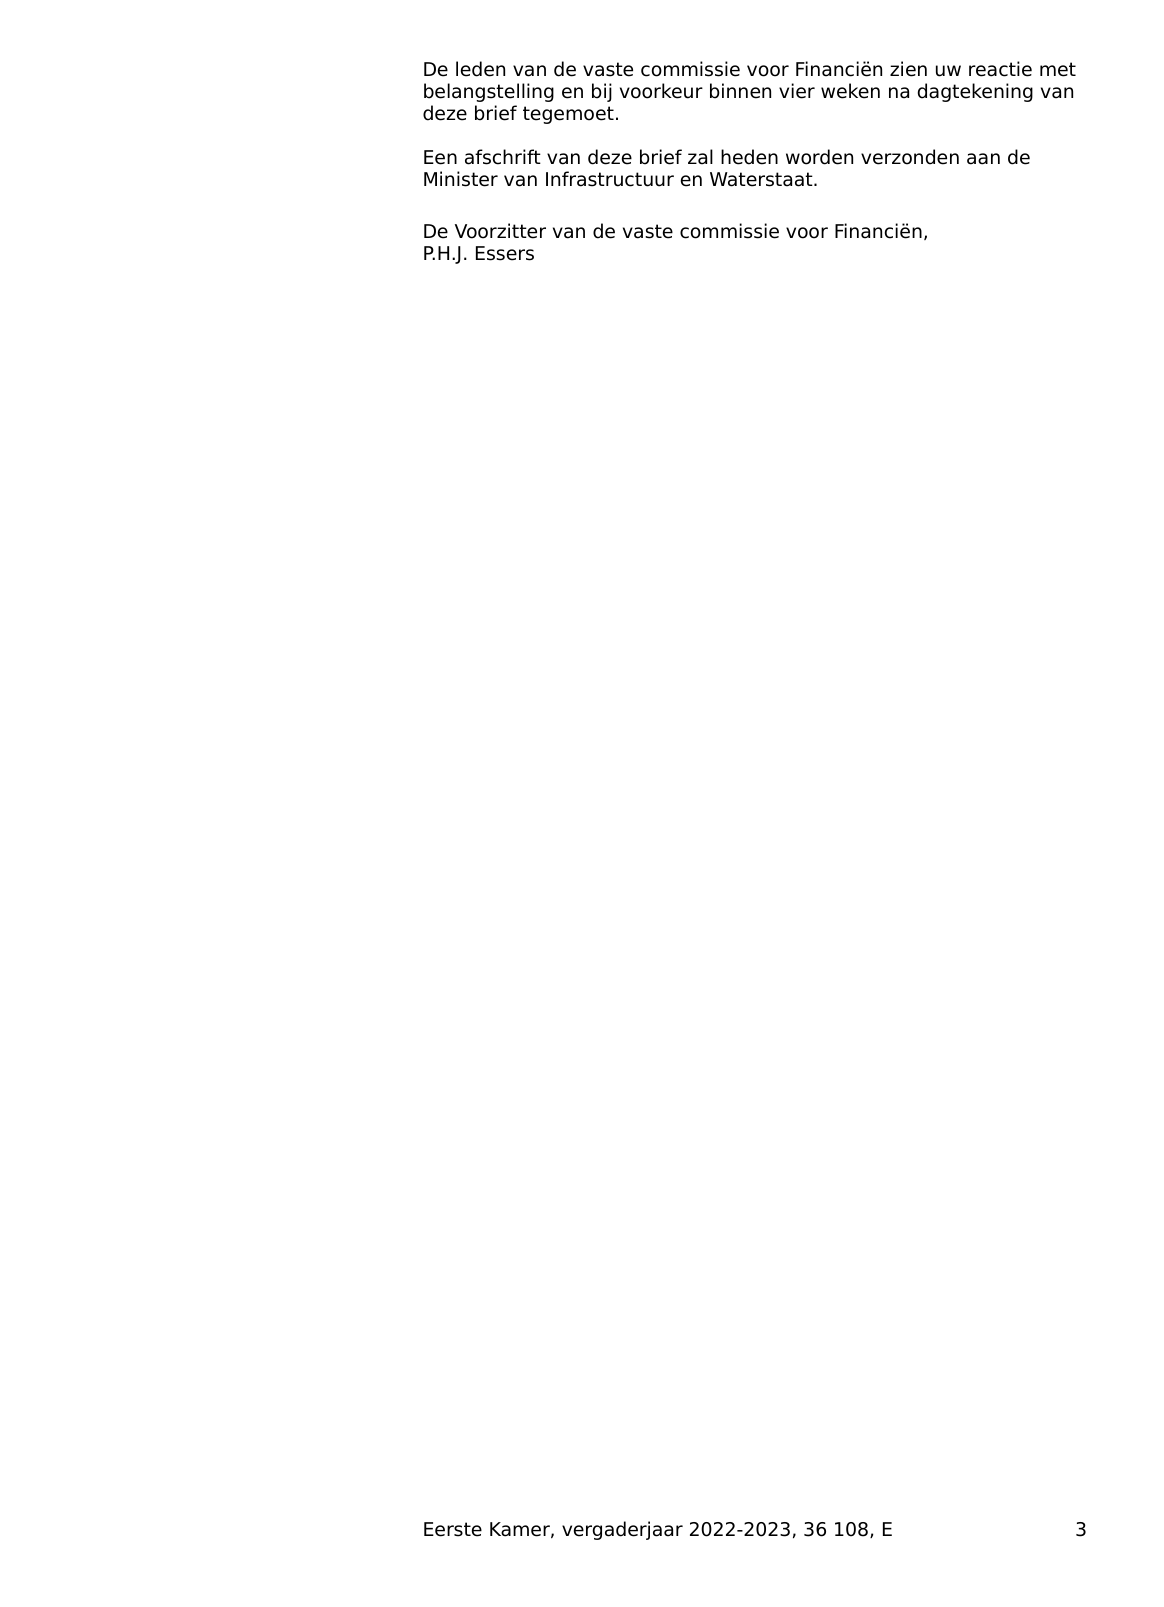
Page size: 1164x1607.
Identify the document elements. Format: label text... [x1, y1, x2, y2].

text De Voorzitter van de vaste commissie voor Financiën, P.H.J. Essers [422, 221, 1087, 265]
text De leden van de vaste commissie voor Financiën zien uw reactie met belangstelling en bij voorkeur binnen vier weken na dagtekening van deze brief tegemoet. [422, 59, 1087, 125]
text Een afschrift van deze brief zal heden worden verzonden aan de Minister van Infrastructuur en Waterstaat. [422, 147, 1087, 191]
